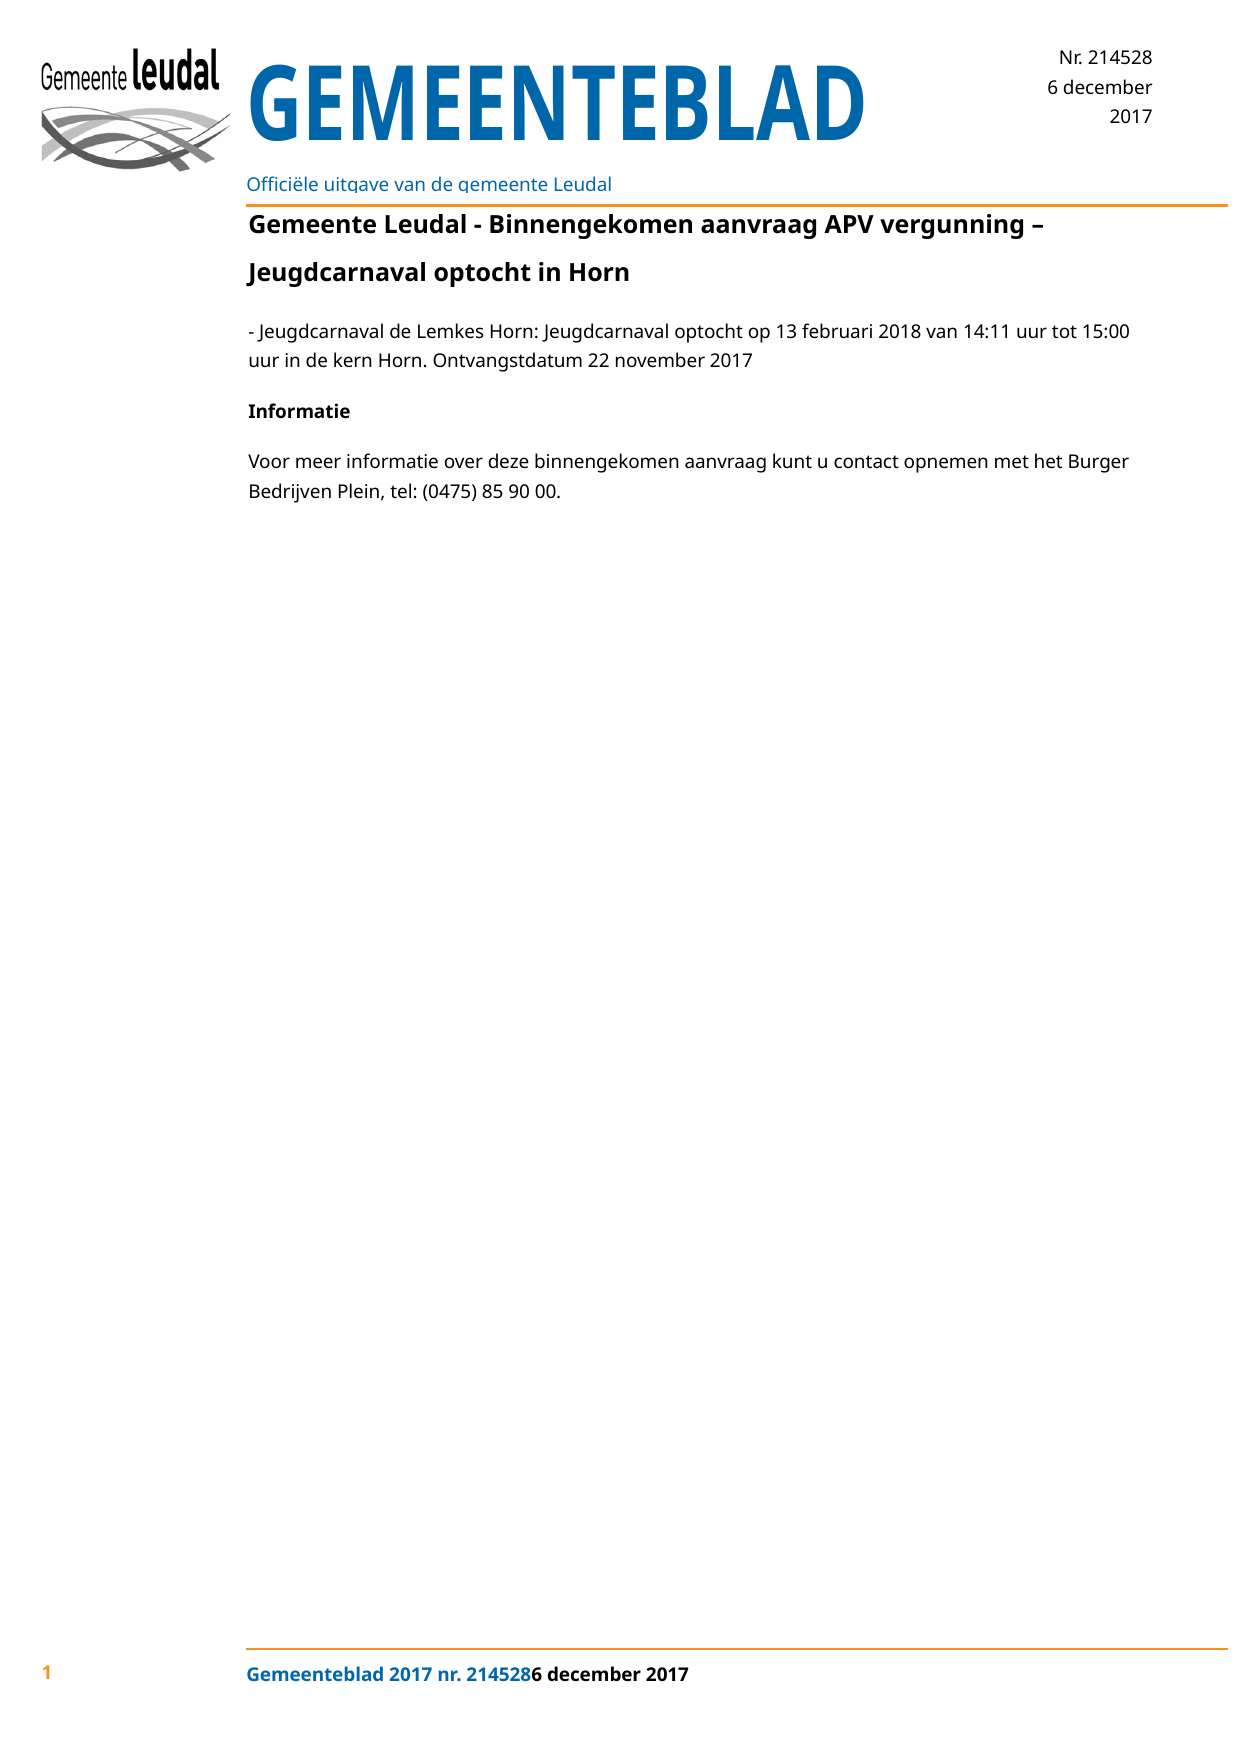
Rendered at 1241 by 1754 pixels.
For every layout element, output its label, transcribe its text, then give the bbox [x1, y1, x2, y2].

text - Jeugdcarnaval de Lemkes Horn: Jeugdcarnaval optocht op 13 februari 2018 van 14:11 uur tot 15:00 uur in de kern Horn. Ontvangstdatum 22 november 2017 [248, 318, 1152, 373]
text Voor meer informatie over deze binnengekomen aanvraag kunt u contact opnemen met het Burger Bedrijven Plein, tel: (0475) 85 90 00. [248, 448, 1152, 504]
picture [41, 47, 231, 172]
text Gemeente Leudal - Binnengekomen aanvraag APV vergunning – Jeugdcarnaval optocht in Horn [248, 207, 1152, 288]
text Informatie [248, 398, 1152, 424]
